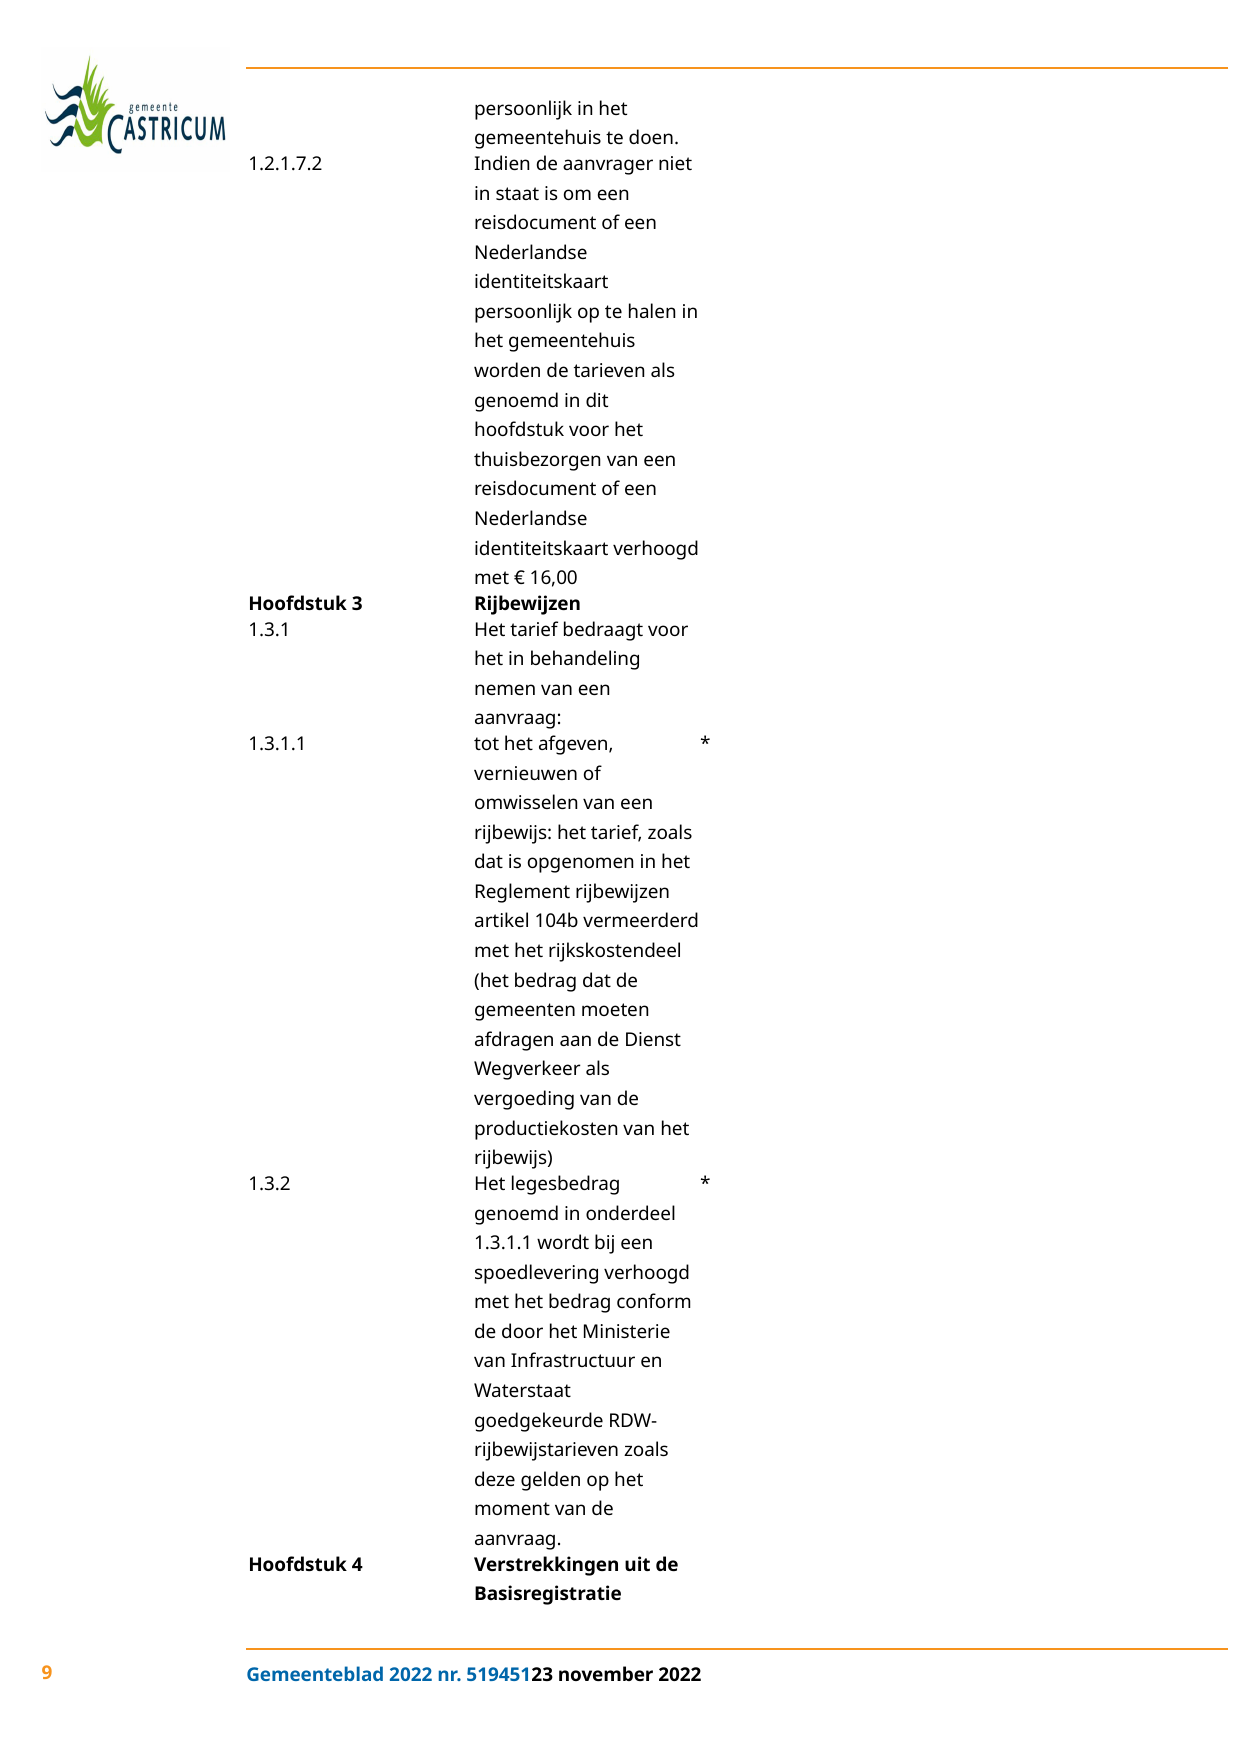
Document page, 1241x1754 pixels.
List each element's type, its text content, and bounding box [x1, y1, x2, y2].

table_cell [700, 150, 926, 590]
table_cell [926, 1170, 1152, 1551]
table_cell Het tarief bedraagt voor het in behandeling nemen van een aanvraag: [474, 616, 700, 730]
table_cell tot het afgeven, vernieuwen of omwisselen van een rijbewijs: het tarief, zoals dat is opgenomen in het Reglement rijbewijzen artikel 104b vermeerderd met het rijkskostendeel (het bedrag dat de gemeenten moeten afdragen aan de Dienst Wegverkeer als vergoeding van de productiekosten van het rijbewijs) [474, 730, 700, 1170]
table_cell persoonlijk in het gemeentehuis te doen. [474, 95, 700, 150]
table_cell [700, 1551, 926, 1606]
table_cell 1.3.1 [248, 616, 474, 730]
table_cell [700, 590, 926, 616]
table_cell [248, 95, 474, 150]
table_cell * [700, 1170, 926, 1551]
table_cell Verstrekkingen uit de Basisregistratie [474, 1551, 700, 1606]
table_cell Het legesbedrag genoemd in onderdeel 1.3.1.1 wordt bij een spoedlevering verhoogd met het bedrag conform de door het Ministerie van Infrastructuur en Waterstaat goedgekeurde RDW-rijbewijstarieven zoals deze gelden op het moment van de aanvraag. [474, 1170, 700, 1551]
table_cell 1.3.2 [248, 1170, 474, 1551]
table_cell [926, 730, 1152, 1170]
table_cell 1.3.1.1 [248, 730, 474, 1170]
table_cell [926, 1551, 1152, 1606]
table_cell [926, 616, 1152, 730]
table_cell Hoofdstuk 3 [248, 590, 474, 616]
table_cell 1.2.1.7.2 [248, 150, 474, 590]
table_cell [700, 95, 926, 150]
table_cell Indien de aanvrager niet in staat is om een reisdocument of een Nederlandse identiteitskaart persoonlijk op te halen in het gemeentehuis worden de tarieven als genoemd in dit hoofdstuk voor het thuisbezorgen van een reisdocument of een Nederlandse identiteitskaart verhoogd met € 16,00 [474, 150, 700, 590]
table_cell [700, 616, 926, 730]
table_cell [926, 590, 1152, 616]
picture [41, 47, 231, 172]
table_cell Rijbewijzen [474, 590, 700, 616]
table_cell [926, 95, 1152, 150]
table_cell Hoofdstuk 4 [248, 1551, 474, 1606]
table_cell * [700, 730, 926, 1170]
table_cell [926, 150, 1152, 590]
